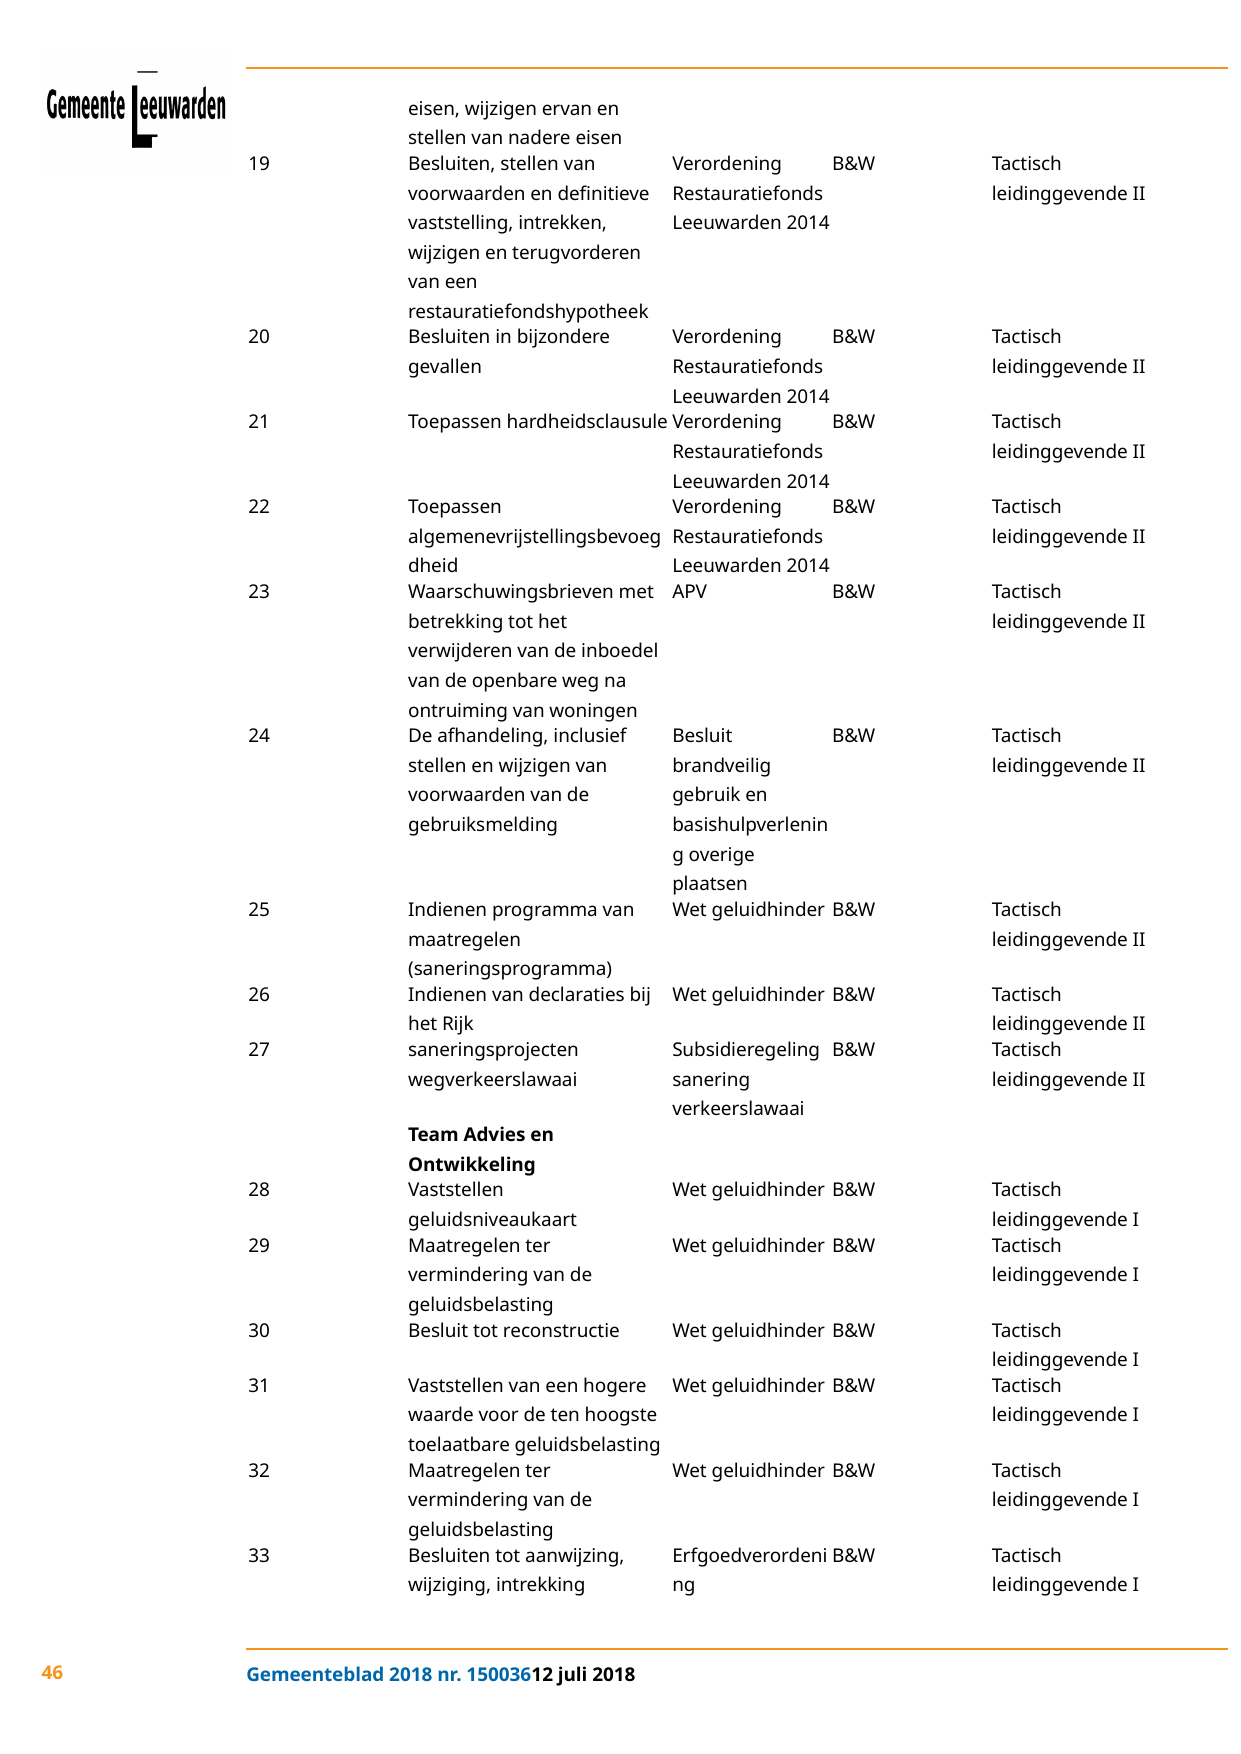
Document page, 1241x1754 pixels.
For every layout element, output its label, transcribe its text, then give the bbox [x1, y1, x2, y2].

table_cell 20 [248, 324, 408, 409]
table_cell Waarschuwingsbrieven met betrekking tot het verwijderen van de inboedel van de openbare weg na ontruiming van woningen [408, 579, 672, 722]
table_cell B&W [832, 1232, 992, 1317]
table_cell 31 [248, 1372, 408, 1457]
table_cell 23 [248, 579, 408, 722]
table_cell [672, 1121, 832, 1177]
table_cell 28 [248, 1177, 408, 1232]
table_cell Wet geluidhinder [672, 896, 832, 981]
table_cell Tactisch leidinggevende II [992, 494, 1152, 578]
picture [41, 47, 231, 172]
table_cell Verordening Restauratiefonds Leeuwarden 2014 [672, 324, 832, 409]
table_cell Tactisch leidinggevende II [992, 579, 1152, 722]
table_cell Besluit tot reconstructie [408, 1317, 672, 1372]
table_cell Tactisch leidinggevende I [992, 1542, 1152, 1597]
table_cell Tactisch leidinggevende I [992, 1232, 1152, 1317]
table_cell Tactisch leidinggevende I [992, 1317, 1152, 1372]
table_cell 25 [248, 896, 408, 981]
table_cell Tactisch leidinggevende II [992, 723, 1152, 896]
table_cell [672, 95, 832, 150]
table_cell Tactisch leidinggevende I [992, 1177, 1152, 1232]
table_cell De afhandeling, inclusief stellen en wijzigen van voorwaarden van de gebruiksmelding [408, 723, 672, 896]
table_cell Tactisch leidinggevende II [992, 896, 1152, 981]
table_cell Indienen programma van maatregelen (saneringsprogramma) [408, 896, 672, 981]
table_cell [248, 95, 408, 150]
table_cell Wet geluidhinder [672, 1372, 832, 1457]
table_cell Erfgoedverordening [672, 1542, 832, 1597]
table_cell Besluiten in bijzondere gevallen [408, 324, 672, 409]
table_cell [832, 1121, 992, 1177]
table_cell B&W [832, 1457, 992, 1542]
table_cell B&W [832, 1372, 992, 1457]
table_cell 21 [248, 409, 408, 493]
table_cell Tactisch leidinggevende II [992, 150, 1152, 324]
table_cell B&W [832, 1036, 992, 1121]
table_cell Vaststellen van een hogere waarde voor de ten hoogste toelaatbare geluidsbelasting [408, 1372, 672, 1457]
table_cell [992, 95, 1152, 150]
table_cell Besluit brandveilig gebruik en basishulpverlening overige plaatsen [672, 723, 832, 896]
table_cell B&W [832, 1542, 992, 1597]
table_cell Team Advies en Ontwikkeling [408, 1121, 672, 1177]
table_cell B&W [832, 1177, 992, 1232]
table_cell Tactisch leidinggevende II [992, 409, 1152, 493]
table_cell Vaststellen geluidsniveaukaart [408, 1177, 672, 1232]
table_cell Verordening Restauratiefonds Leeuwarden 2014 [672, 409, 832, 493]
table_cell Subsidieregeling sanering verkeerslawaai [672, 1036, 832, 1121]
table_cell Verordening Restauratiefonds Leeuwarden 2014 [672, 150, 832, 324]
table_cell Toepassen hardheidsclausule [408, 409, 672, 493]
table_cell Verordening Restauratiefonds Leeuwarden 2014 [672, 494, 832, 578]
table_cell Wet geluidhinder [672, 981, 832, 1036]
table_cell Maatregelen ter vermindering van de geluidsbelasting [408, 1232, 672, 1317]
table_cell [248, 1121, 408, 1177]
table_cell Tactisch leidinggevende I [992, 1372, 1152, 1457]
table_cell B&W [832, 324, 992, 409]
table_cell B&W [832, 579, 992, 722]
table_cell Wet geluidhinder [672, 1457, 832, 1542]
table_cell B&W [832, 150, 992, 324]
table_cell Toepassen algemenevrijstellingsbevoegdheid [408, 494, 672, 578]
table_cell 19 [248, 150, 408, 324]
table_cell Maatregelen ter vermindering van de geluidsbelasting [408, 1457, 672, 1542]
table_cell 22 [248, 494, 408, 578]
table_cell B&W [832, 723, 992, 896]
table_cell Tactisch leidinggevende II [992, 981, 1152, 1036]
table_cell 24 [248, 723, 408, 896]
table_cell Wet geluidhinder [672, 1317, 832, 1372]
table_cell Wet geluidhinder [672, 1177, 832, 1232]
table_cell B&W [832, 494, 992, 578]
table_cell Besluiten, stellen van voorwaarden en definitieve vaststelling, intrekken, wijzigen en terugvorderen van een restauratiefondshypotheek [408, 150, 672, 324]
table_cell 32 [248, 1457, 408, 1542]
table_cell [992, 1121, 1152, 1177]
table_cell B&W [832, 1317, 992, 1372]
table_cell Tactisch leidinggevende I [992, 1457, 1152, 1542]
table_cell [832, 95, 992, 150]
table_cell B&W [832, 409, 992, 493]
table_cell B&W [832, 981, 992, 1036]
table_cell Besluiten tot aanwijzing, wijziging, intrekking [408, 1542, 672, 1597]
table_cell 26 [248, 981, 408, 1036]
table_cell Tactisch leidinggevende II [992, 324, 1152, 409]
table_cell 33 [248, 1542, 408, 1597]
table_cell 29 [248, 1232, 408, 1317]
table_cell B&W [832, 896, 992, 981]
table_cell 30 [248, 1317, 408, 1372]
table_cell saneringsprojecten wegverkeerslawaai [408, 1036, 672, 1121]
table_cell Tactisch leidinggevende II [992, 1036, 1152, 1121]
table_cell eisen, wijzigen ervan en stellen van nadere eisen [408, 95, 672, 150]
table_cell APV [672, 579, 832, 722]
table_cell Indienen van declaraties bij het Rijk [408, 981, 672, 1036]
table_cell 27 [248, 1036, 408, 1121]
table_cell Wet geluidhinder [672, 1232, 832, 1317]
